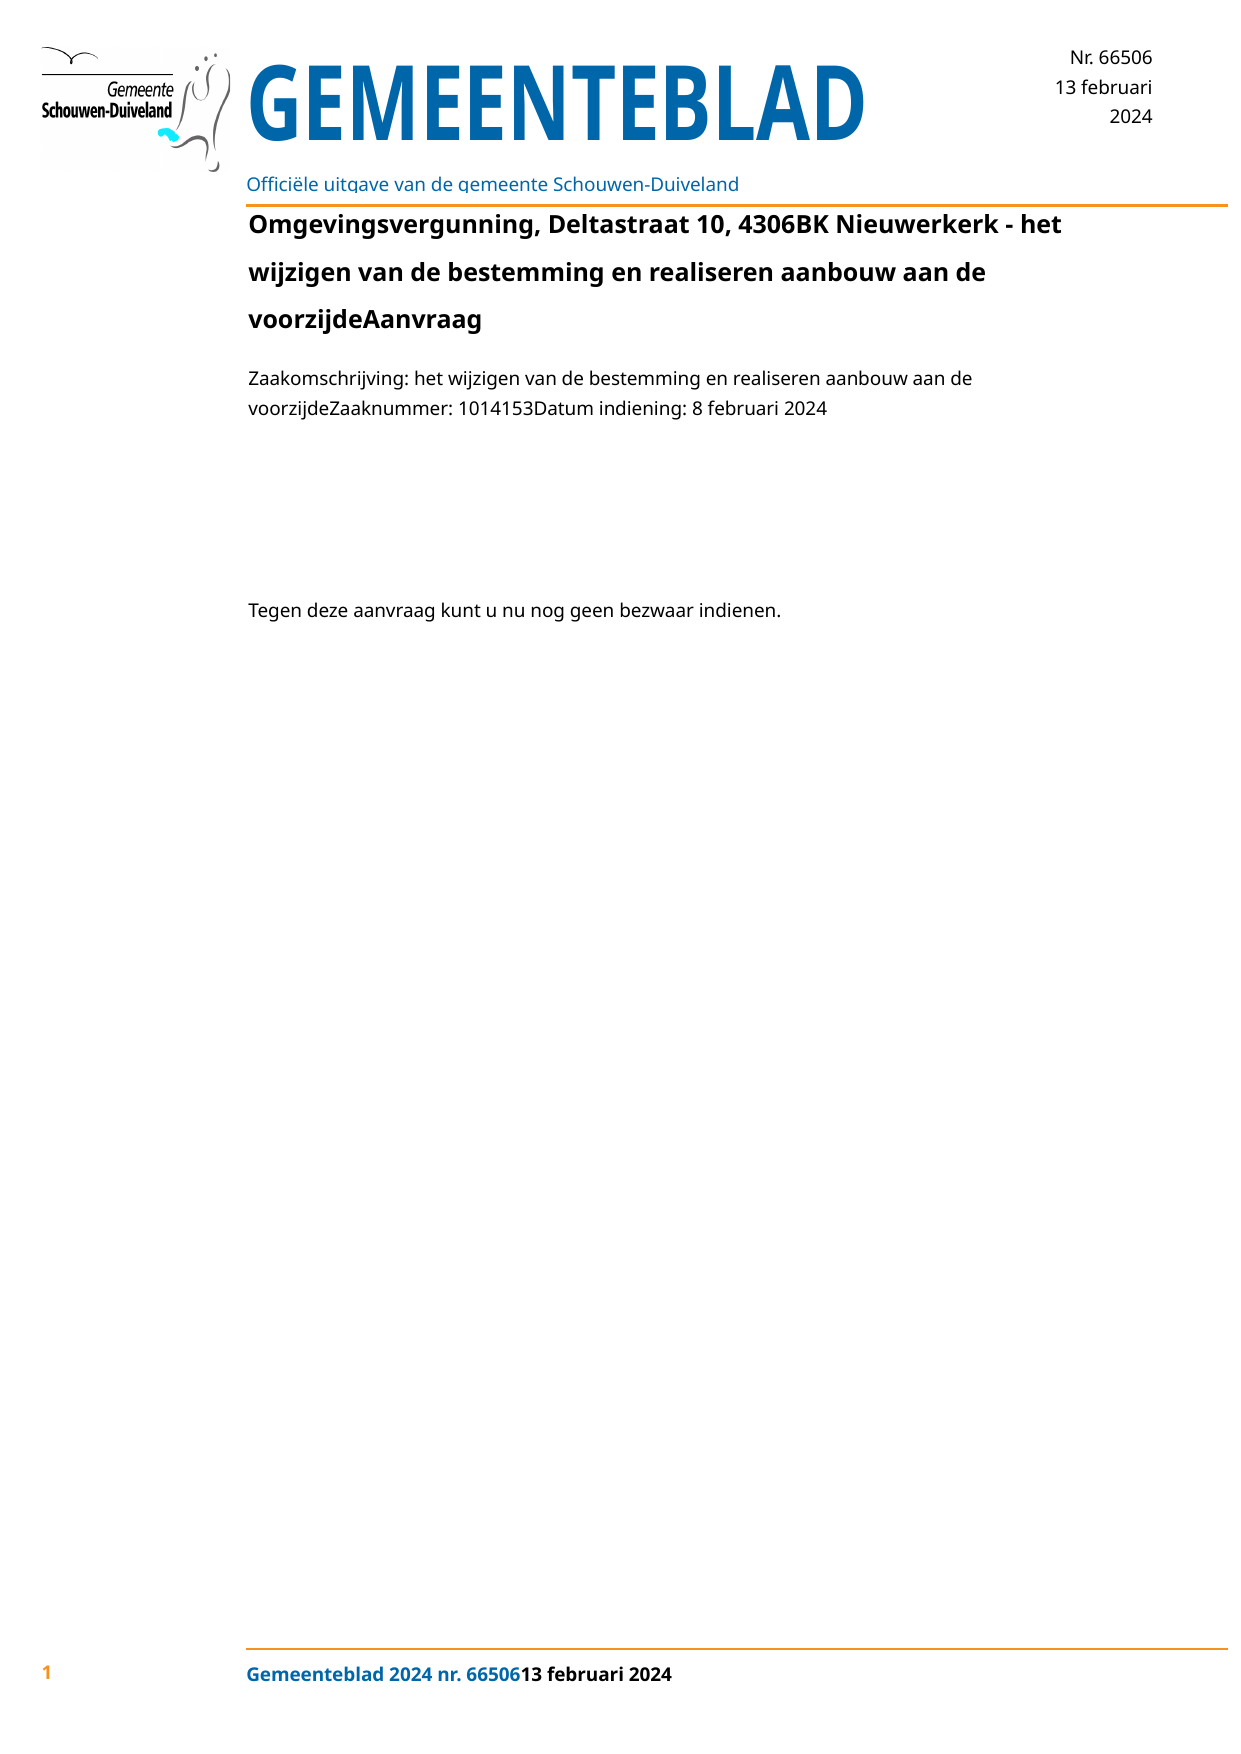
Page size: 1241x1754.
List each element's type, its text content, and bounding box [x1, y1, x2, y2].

text Tegen deze aanvraag kunt u nu nog geen bezwaar indienen. [248, 597, 1152, 622]
text Zaakomschrijving: het wijzigen van de bestemming en realiseren aanbouw aan de voorzijdeZaaknummer: 1014153Datum indiening: 8 februari 2024 [248, 366, 1152, 421]
text Omgevingsvergunning, Deltastraat 10, 4306BK Nieuwerkerk - het wijzigen van de bestemming en realiseren aanbouw aan de voorzijdeAanvraag [248, 207, 1152, 336]
picture [41, 47, 231, 172]
